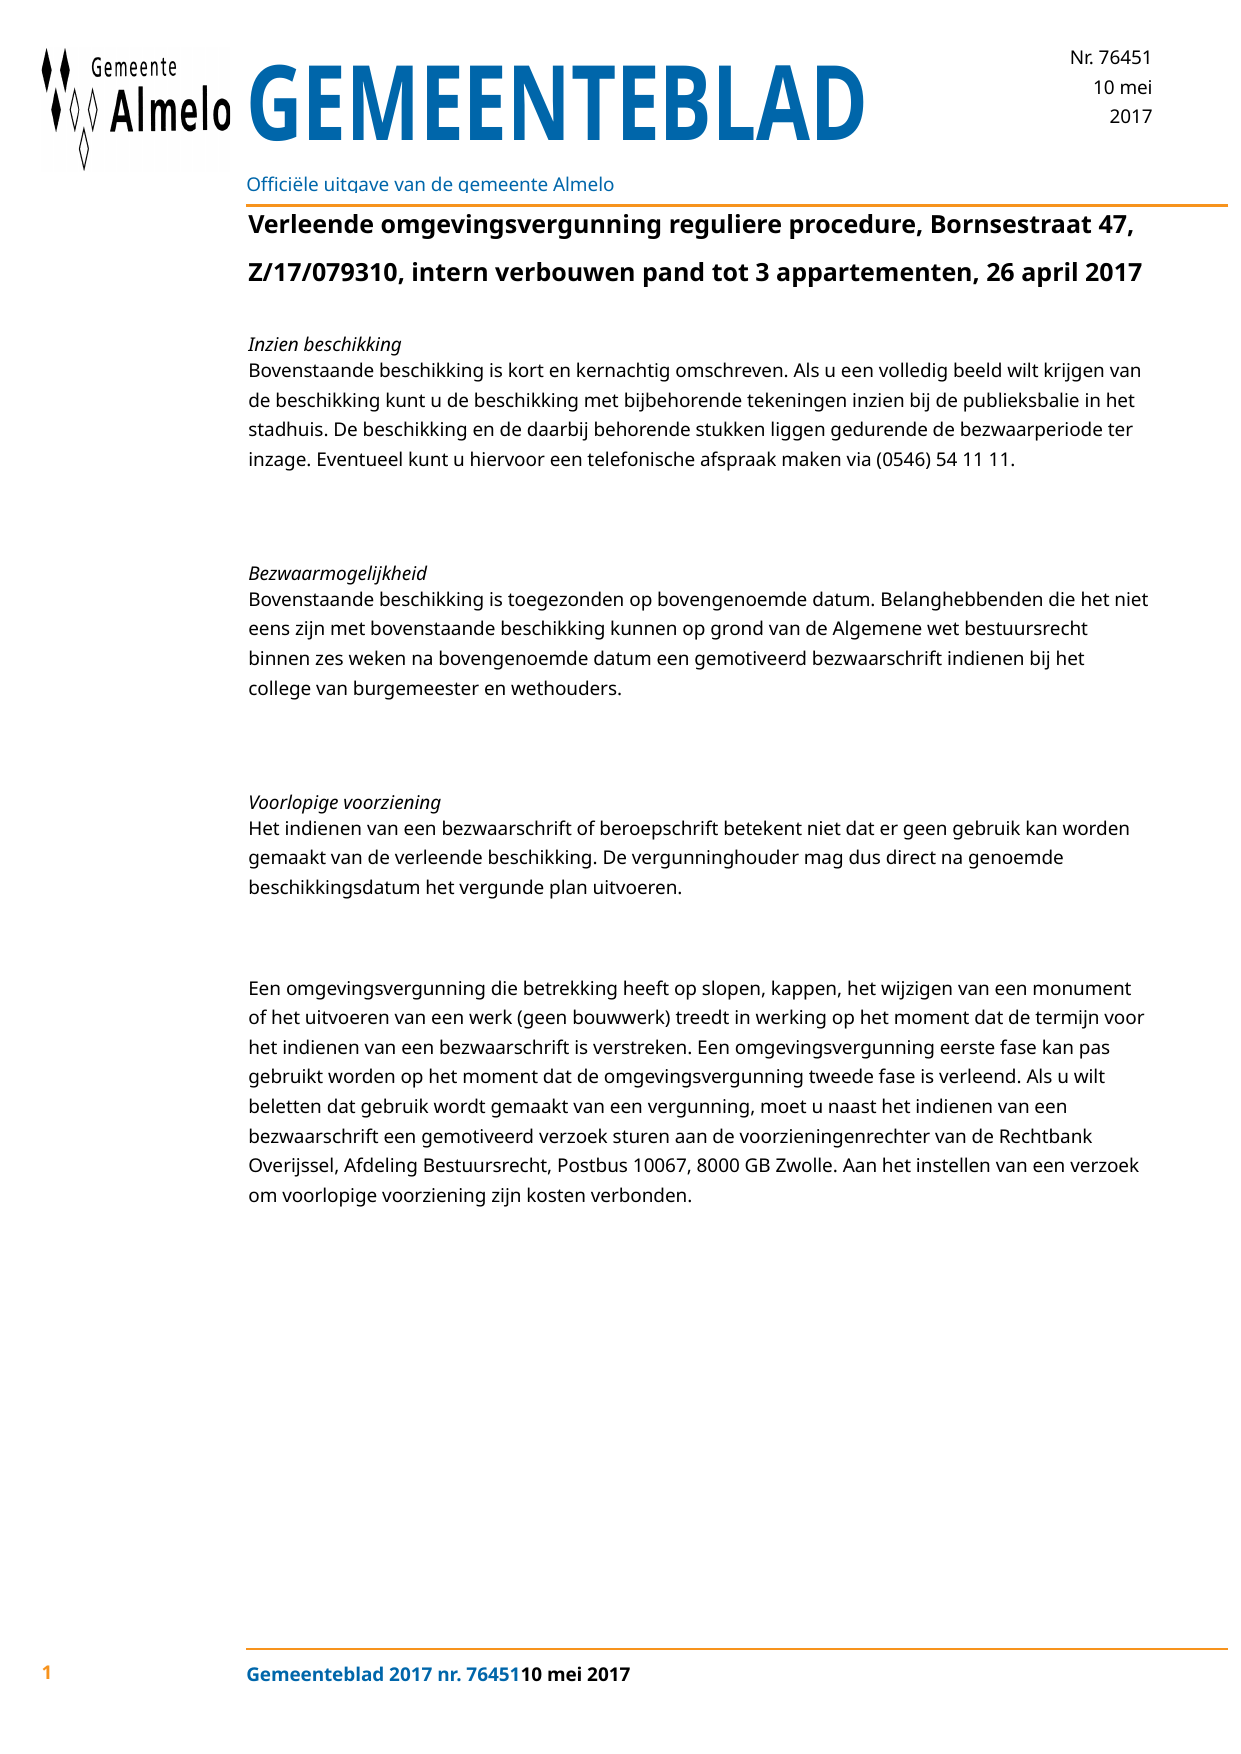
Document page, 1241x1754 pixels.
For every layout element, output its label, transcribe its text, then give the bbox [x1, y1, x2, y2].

picture [41, 47, 231, 172]
text Een omgevingsvergunning die betrekking heeft op slopen, kappen, het wijzigen van een monument of het uitvoeren van een werk (geen bouwwerk) treedt in werking op het moment dat de termijn voor het indienen van een bezwaarschrift is verstreken. Een omgevingsvergunning eerste fase kan pas gebruikt worden op het moment dat de omgevingsvergunning tweede fase is verleend. Als u wilt beletten dat gebruik wordt gemaakt van een vergunning, moet u naast het indienen van een bezwaarschrift een gemotiveerd verzoek sturen aan de voorzieningenrechter van de Rechtbank Overijssel, Afdeling Bestuursrecht, Postbus 10067, 8000 GB Zwolle. Aan het instellen van een verzoek om voorlopige voorziening zijn kosten verbonden. [248, 975, 1152, 1208]
text Bovenstaande beschikking is kort en kernachtig omschreven. Als u een volledig beeld wilt krijgen van de beschikking kunt u de beschikking met bijbehorende tekeningen inzien bij de publieksbalie in het stadhuis. De beschikking en de daarbij behorende stukken liggen gedurende de bezwaarperiode ter inzage. Eventueel kunt u hiervoor een telefonische afspraak maken via (0546) 54 11 11. [248, 357, 1152, 472]
text Inzien beschikking [248, 331, 1152, 357]
text Verleende omgevingsvergunning reguliere procedure, Bornsestraat 47, Z/17/079310, intern verbouwen pand tot 3 appartementen, 26 april 2017 [248, 207, 1152, 288]
text Het indienen van een bezwaarschrift of beroepschrift betekent niet dat er geen gebruik kan worden gemaakt van de verleende beschikking. De vergunninghouder mag dus direct na genoemde beschikkingsdatum het vergunde plan uitvoeren. [248, 815, 1152, 900]
text Voorlopige voorziening [248, 789, 1152, 815]
text Bezwaarmogelijkheid [248, 560, 1152, 586]
text Bovenstaande beschikking is toegezonden op bovengenoemde datum. Belanghebbenden die het niet eens zijn met bovenstaande beschikking kunnen op grond van de Algemene wet bestuursrecht binnen zes weken na bovengenoemde datum een gemotiveerd bezwaarschrift indienen bij het college van burgemeester en wethouders. [248, 586, 1152, 701]
